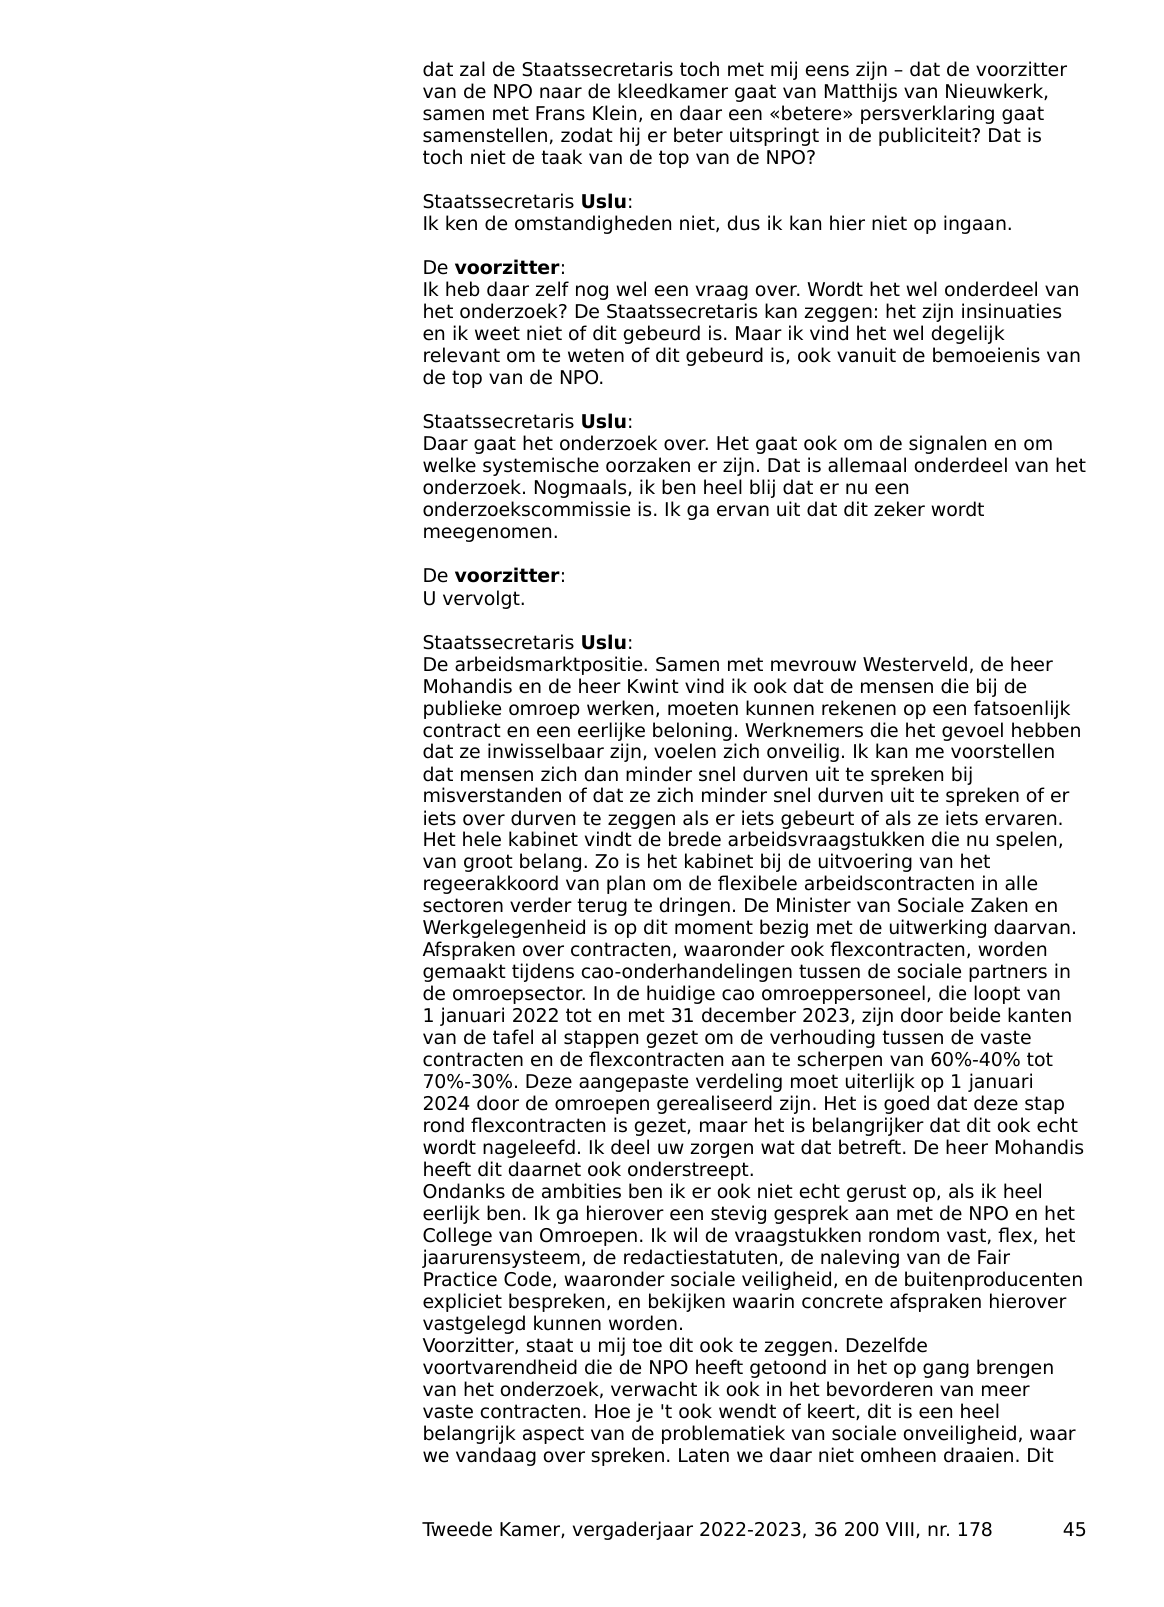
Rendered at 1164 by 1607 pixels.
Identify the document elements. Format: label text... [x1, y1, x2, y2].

text De arbeidsmarktpositie. Samen met mevrouw Westerveld, de heer Mohandis en de heer Kwint vind ik ook dat de mensen die bij de publieke omroep werken, moeten kunnen rekenen op een fatsoenlijk contract en een eerlijke beloning. Werknemers die het gevoel hebben dat ze inwisselbaar zijn, voelen zich onveilig. Ik kan me voorstellen dat mensen zich dan minder snel durven uit te spreken bij misverstanden of dat ze zich minder snel durven uit te spreken of er iets over durven te zeggen als er iets gebeurt of als ze iets ervaren. [422, 653, 1087, 829]
text dat zal de Staatssecretaris toch met mij eens zijn – dat de voorzitter van de NPO naar de kleedkamer gaat van Matthijs van Nieuwkerk, samen met Frans Klein, en daar een «betere» persverklaring gaat samenstellen, zodat hij er beter uitspringt in de publiciteit? Dat is toch niet de taak van de top van de NPO? [422, 59, 1087, 169]
text Voorzitter, staat u mij toe dit ook te zeggen. Dezelfde voortvarendheid die de NPO heeft getoond in het op gang brengen van het onderzoek, verwacht ik ook in het bevorderen van meer vaste contracten. Hoe je 't ook wendt of keert, dit is een heel belangrijk aspect van de problematiek van sociale onveiligheid, waar we vandaag over spreken. Laten we daar niet omheen draaien. Dit [422, 1335, 1087, 1467]
text Ik ken de omstandigheden niet, dus ik kan hier niet op ingaan. [422, 213, 1087, 235]
text Het hele kabinet vindt de brede arbeidsvraagstukken die nu spelen, van groot belang. Zo is het kabinet bij de uitvoering van het regeerakkoord van plan om de flexibele arbeidscontracten in alle sectoren verder terug te dringen. De Minister van Sociale Zaken en Werkgelegenheid is op dit moment bezig met de uitwerking daarvan. Afspraken over contracten, waaronder ook flexcontracten, worden gemaakt tijdens cao-onderhandelingen tussen de sociale partners in de omroepsector. In de huidige cao omroeppersoneel, die loopt van 1 januari 2022 tot en met 31 december 2023, zijn door beide kanten van de tafel al stappen gezet om de verhouding tussen de vaste contracten en de flexcontracten aan te scherpen van 60%-40% tot 70%-30%. Deze aangepaste verdeling moet uiterlijk op 1 januari 2024 door de omroepen gerealiseerd zijn. Het is goed dat deze stap rond flexcontracten is gezet, maar het is belangrijker dat dit ook echt wordt nageleefd. Ik deel uw zorgen wat dat betreft. De heer Mohandis heeft dit daarnet ook onderstreept. [422, 829, 1087, 1181]
text Ondanks de ambities ben ik er ook niet echt gerust op, als ik heel eerlijk ben. Ik ga hierover een stevig gesprek aan met de NPO en het College van Omroepen. Ik wil de vraagstukken rondom vast, flex, het jaarurensysteem, de redactiestatuten, de naleving van de Fair Practice Code, waaronder sociale veiligheid, en de buitenproducenten expliciet bespreken, en bekijken waarin concrete afspraken hierover vastgelegd kunnen worden. [422, 1181, 1087, 1335]
text De voorzitter: [422, 565, 1087, 587]
text De voorzitter: [422, 257, 1087, 279]
text U vervolgt. [422, 587, 1087, 609]
text Staatssecretaris Uslu: [422, 411, 1087, 433]
text Staatssecretaris Uslu: [422, 191, 1087, 213]
text Staatssecretaris Uslu: [422, 632, 1087, 653]
text Daar gaat het onderzoek over. Het gaat ook om de signalen en om welke systemische oorzaken er zijn. Dat is allemaal onderdeel van het onderzoek. Nogmaals, ik ben heel blij dat er nu een onderzoekscommissie is. Ik ga ervan uit dat dit zeker wordt meegenomen. [422, 433, 1087, 543]
text Ik heb daar zelf nog wel een vraag over. Wordt het wel onderdeel van het onderzoek? De Staatssecretaris kan zeggen: het zijn insinuaties en ik weet niet of dit gebeurd is. Maar ik vind het wel degelijk relevant om te weten of dit gebeurd is, ook vanuit de bemoeienis van de top van de NPO. [422, 279, 1087, 389]
